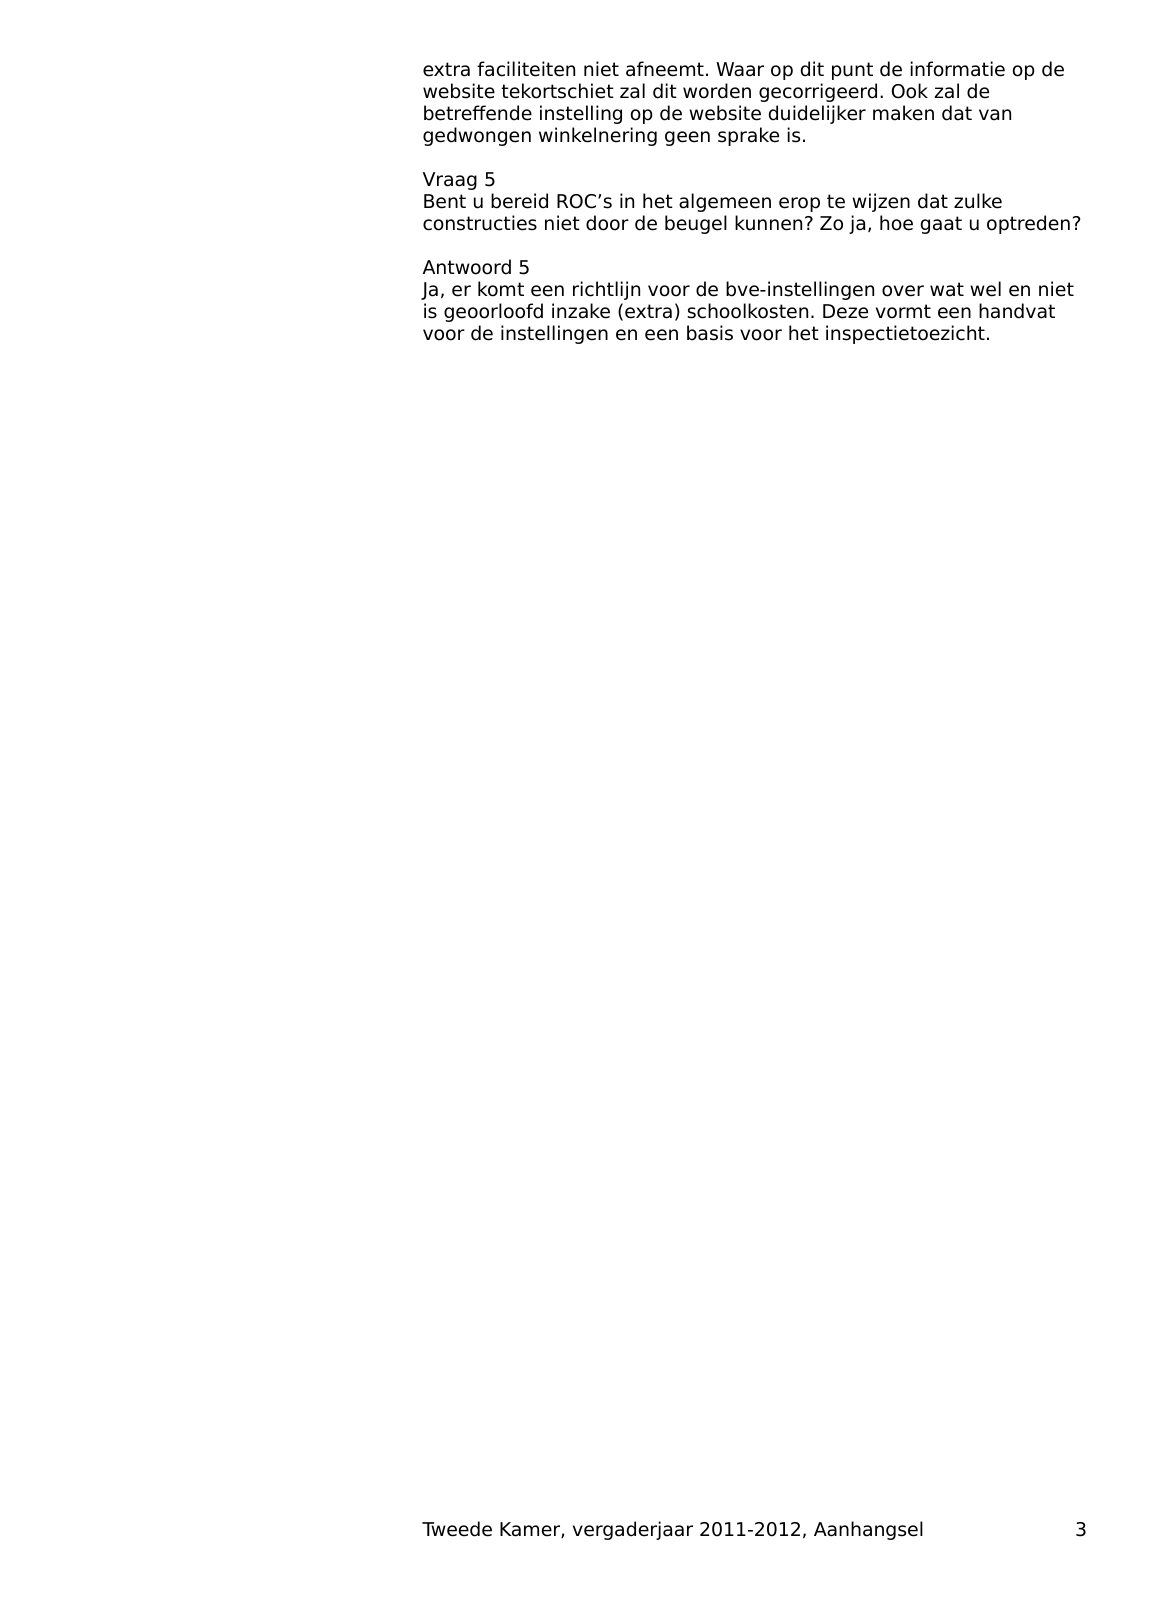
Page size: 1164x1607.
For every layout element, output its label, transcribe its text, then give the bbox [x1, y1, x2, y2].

text Antwoord 5 [422, 257, 1087, 279]
text extra faciliteiten niet afneemt. Waar op dit punt de informatie op de website tekortschiet zal dit worden gecorrigeerd. Ook zal de betreffende instelling op de website duidelijker maken dat van gedwongen winkelnering geen sprake is. [422, 59, 1087, 147]
text Bent u bereid ROC’s in het algemeen erop te wijzen dat zulke constructies niet door de beugel kunnen? Zo ja, hoe gaat u optreden? [422, 191, 1087, 235]
text Vraag 5 [422, 169, 1087, 191]
text Ja, er komt een richtlijn voor de bve-instellingen over wat wel en niet is geoorloofd inzake (extra) schoolkosten. Deze vormt een handvat voor de instellingen en een basis voor het inspectietoezicht. [422, 279, 1087, 345]
